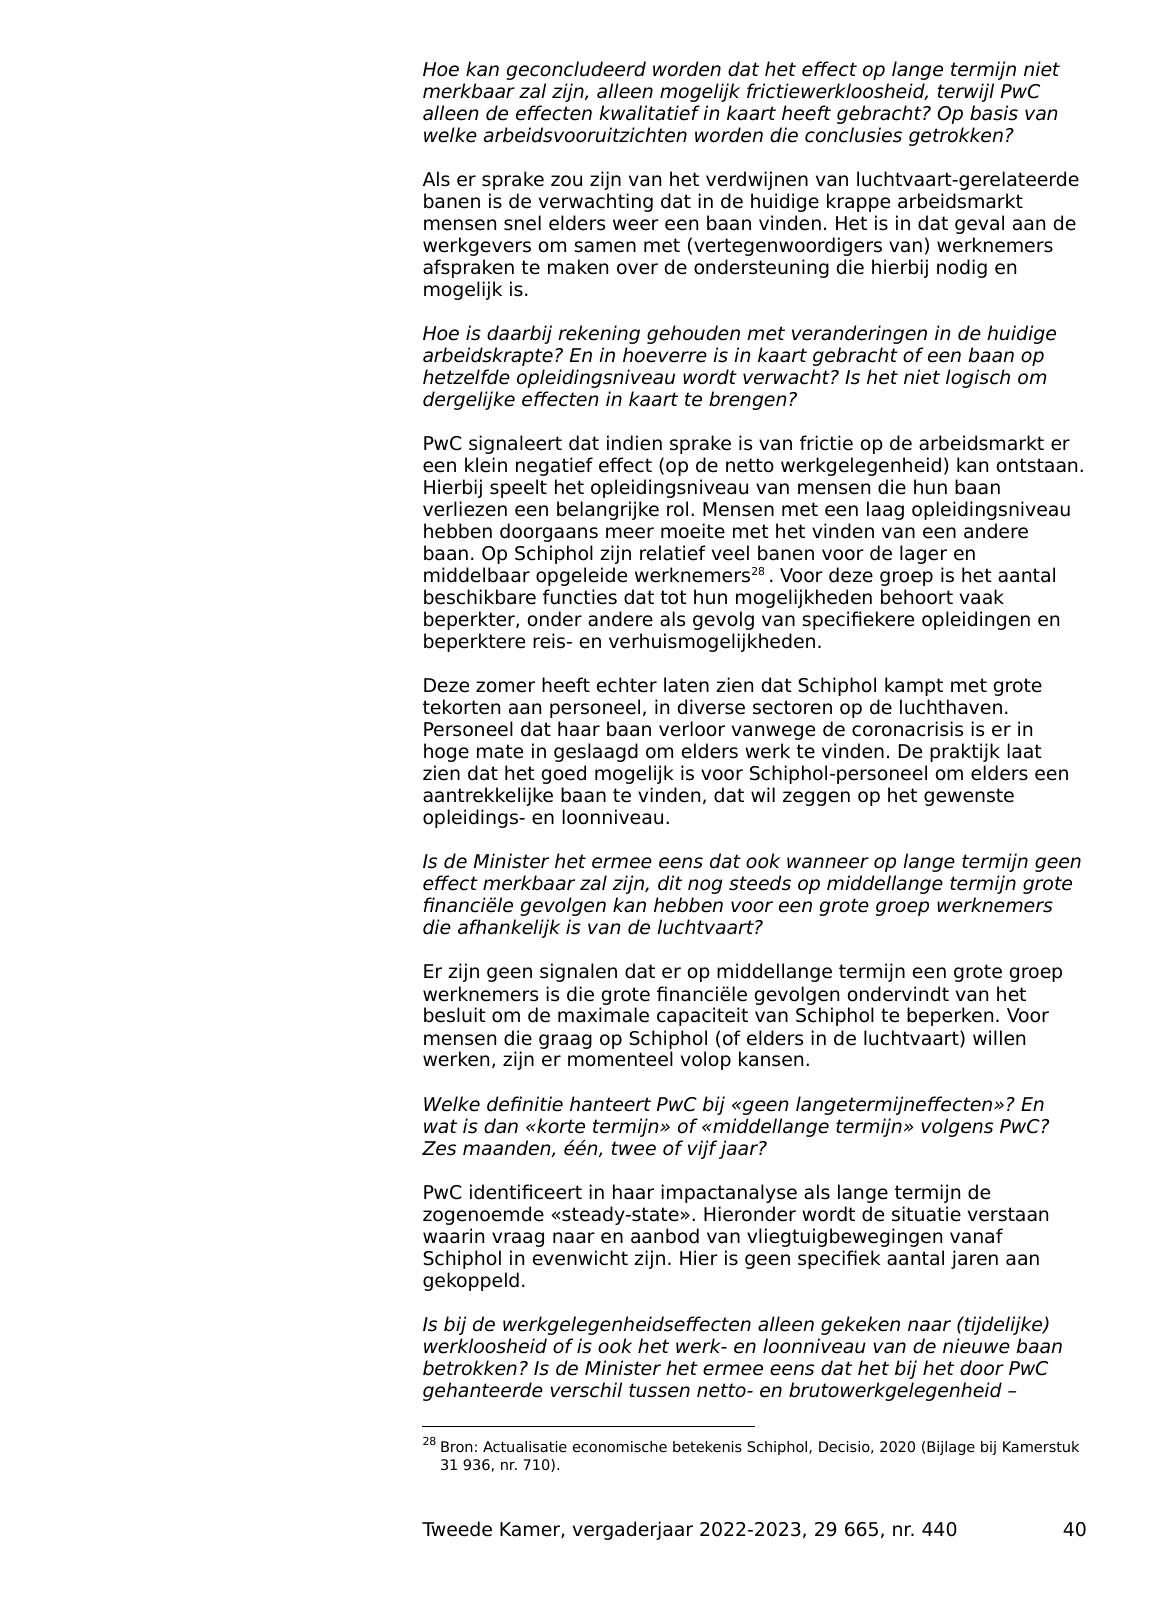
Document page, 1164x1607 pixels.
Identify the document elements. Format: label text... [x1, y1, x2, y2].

text Hoe is daarbij rekening gehouden met veranderingen in de huidige arbeidskrapte? En in hoeverre is in kaart gebracht of een baan op hetzelfde opleidingsniveau wordt verwacht? Is het niet logisch om dergelijke effecten in kaart te brengen? [422, 323, 1087, 411]
text Hoe kan geconcludeerd worden dat het effect op lange termijn niet merkbaar zal zijn, alleen mogelijk frictiewerkloosheid, terwijl PwC alleen de effecten kwalitatief in kaart heeft gebracht? Op basis van welke arbeidsvooruitzichten worden die conclusies getrokken? [422, 59, 1087, 147]
text PwC identificeert in haar impactanalyse als lange termijn de zogenoemde «steady-state». Hieronder wordt de situatie verstaan waarin vraag naar en aanbod van vliegtuigbewegingen vanaf Schiphol in evenwicht zijn. Hier is geen specifiek aantal jaren aan gekoppeld. [422, 1182, 1087, 1292]
text Deze zomer heeft echter laten zien dat Schiphol kampt met grote tekorten aan personeel, in diverse sectoren op de luchthaven. Personeel dat haar baan verloor vanwege de coronacrisis is er in hoge mate in geslaagd om elders werk te vinden. De praktijk laat zien dat het goed mogelijk is voor Schiphol-personeel om elders een aantrekkelijke baan te vinden, dat wil zeggen op het gewenste opleidings- en loonniveau. [422, 675, 1087, 829]
text Als er sprake zou zijn van het verdwijnen van luchtvaart-gerelateerde banen is de verwachting dat in de huidige krappe arbeidsmarkt mensen snel elders weer een baan vinden. Het is in dat geval aan de werkgevers om samen met (vertegenwoordigers van) werknemers afspraken te maken over de ondersteuning die hierbij nodig en mogelijk is. [422, 169, 1087, 301]
text Is bij de werkgelegenheidseffecten alleen gekeken naar (tijdelijke) werkloosheid of is ook het werk- en loonniveau van de nieuwe baan betrokken? Is de Minister het ermee eens dat het bij het door PwC gehanteerde verschil tussen netto- en brutowerkgelegenheid – [422, 1314, 1087, 1402]
text Welke definitie hanteert PwC bij «geen langetermijneffecten»? En wat is dan «korte termijn» of «middellange termijn» volgens PwC? Zes maanden, één, twee of vijf jaar? [422, 1093, 1087, 1159]
text Bron: Actualisatie economische betekenis Schiphol, Decisio, 2020 (Bijlage bij Kamerstuk 31 936, nr. 710). [422, 1435, 1087, 1474]
text Er zijn geen signalen dat er op middellange termijn een grote groep werknemers is die grote financiële gevolgen ondervindt van het besluit om de maximale capaciteit van Schiphol te beperken. Voor mensen die graag op Schiphol (of elders in de luchtvaart) willen werken, zijn er momenteel volop kansen. [422, 961, 1087, 1071]
text Is de Minister het ermee eens dat ook wanneer op lange termijn geen effect merkbaar zal zijn, dit nog steeds op middellange termijn grote financiële gevolgen kan hebben voor een grote groep werknemers die afhankelijk is van de luchtvaart? [422, 851, 1087, 939]
text PwC signaleert dat indien sprake is van frictie op de arbeidsmarkt er een klein negatief effect (op de netto werkgelegenheid) kan ontstaan. Hierbij speelt het opleidingsniveau van mensen die hun baan verliezen een belangrijke rol. Mensen met een laag opleidingsniveau hebben doorgaans meer moeite met het vinden van een andere baan. Op Schiphol zijn relatief veel banen voor de lager en middelbaar opgeleide werknemers. Voor deze groep is het aantal beschikbare functies dat tot hun mogelijkheden behoort vaak beperkter, onder andere als gevolg van specifiekere opleidingen en beperktere reis- en verhuismogelijkheden. [422, 433, 1087, 653]
